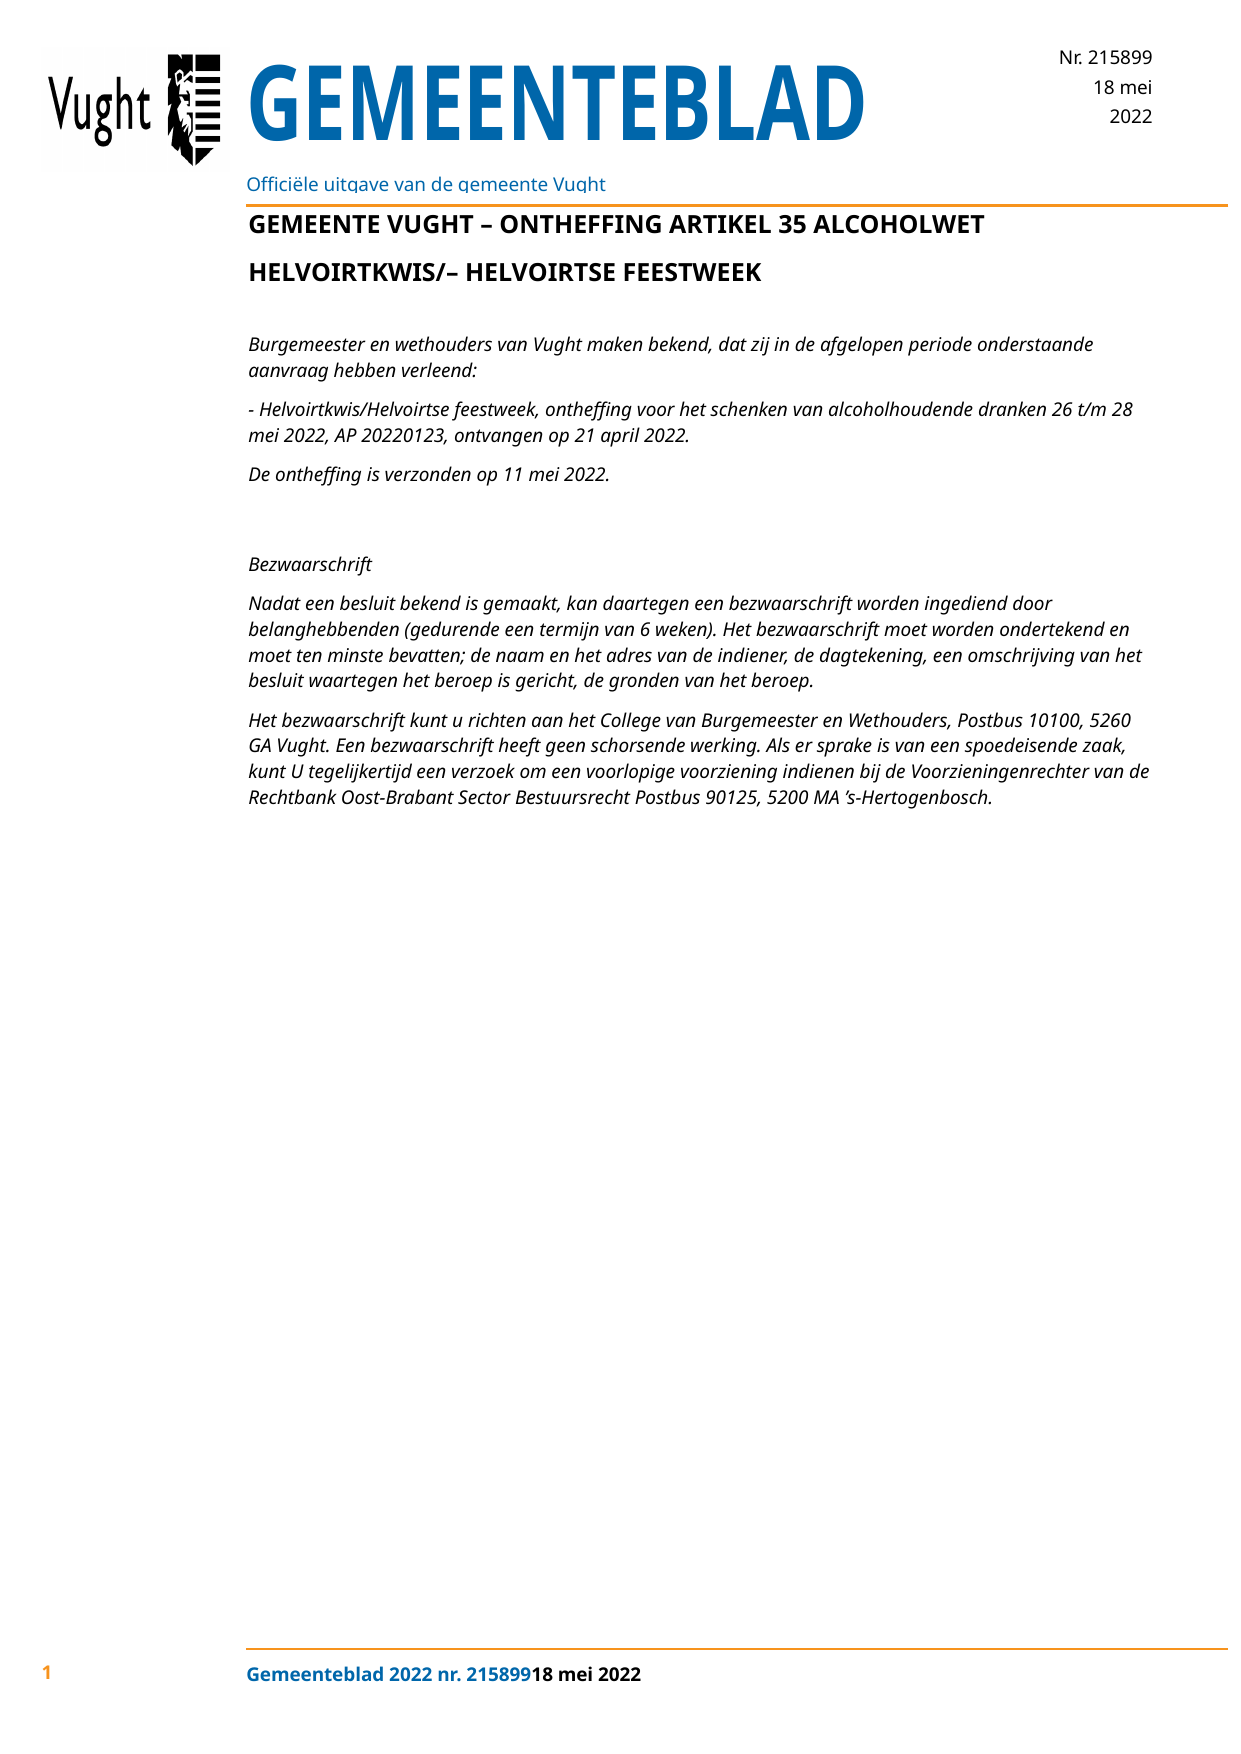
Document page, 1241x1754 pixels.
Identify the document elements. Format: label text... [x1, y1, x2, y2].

text Burgemeester en wethouders van Vught maken bekend, dat zij in de afgelopen periode onderstaande aanvraag hebben verleend: [248, 331, 1152, 383]
text Nadat een besluit bekend is gemaakt, kan daartegen een bezwaarschrift worden ingediend door belanghebbenden (gedurende een termijn van 6 weken). Het bezwaarschrift moet worden ondertekend en moet ten minste bevatten; de naam en het adres van de indiener, de dagtekening, een omschrijving van het besluit waartegen het beroep is gericht, de gronden van het beroep. [248, 590, 1152, 693]
text Bezwaarschrift [248, 551, 1152, 577]
text De ontheffing is verzonden op 11 mei 2022. [248, 461, 1152, 487]
text Het bezwaarschrift kunt u richten aan het College van Burgemeester en Wethouders, Postbus 10100, 5260 GA Vught. Een bezwaarschrift heeft geen schorsende werking. Als er sprake is van een spoedeisende zaak, kunt U tegelijkertijd een verzoek om een voorlopige voorziening indienen bij de Voorzieningenrechter van de Rechtbank Oost-Brabant Sector Bestuursrecht Postbus 90125, 5200 MA ’s-Hertogenbosch. [248, 707, 1152, 810]
text GEMEENTE VUGHT – ONTHEFFING ARTIKEL 35 ALCOHOLWET HELVOIRTKWIS/– HELVOIRTSE FEESTWEEK [248, 207, 1152, 288]
picture [41, 47, 231, 172]
text - Helvoirtkwis/Helvoirtse feestweek, ontheffing voor het schenken van alcoholhoudende dranken 26 t/m 28 mei 2022, AP 20220123, ontvangen op 21 april 2022. [248, 396, 1152, 448]
